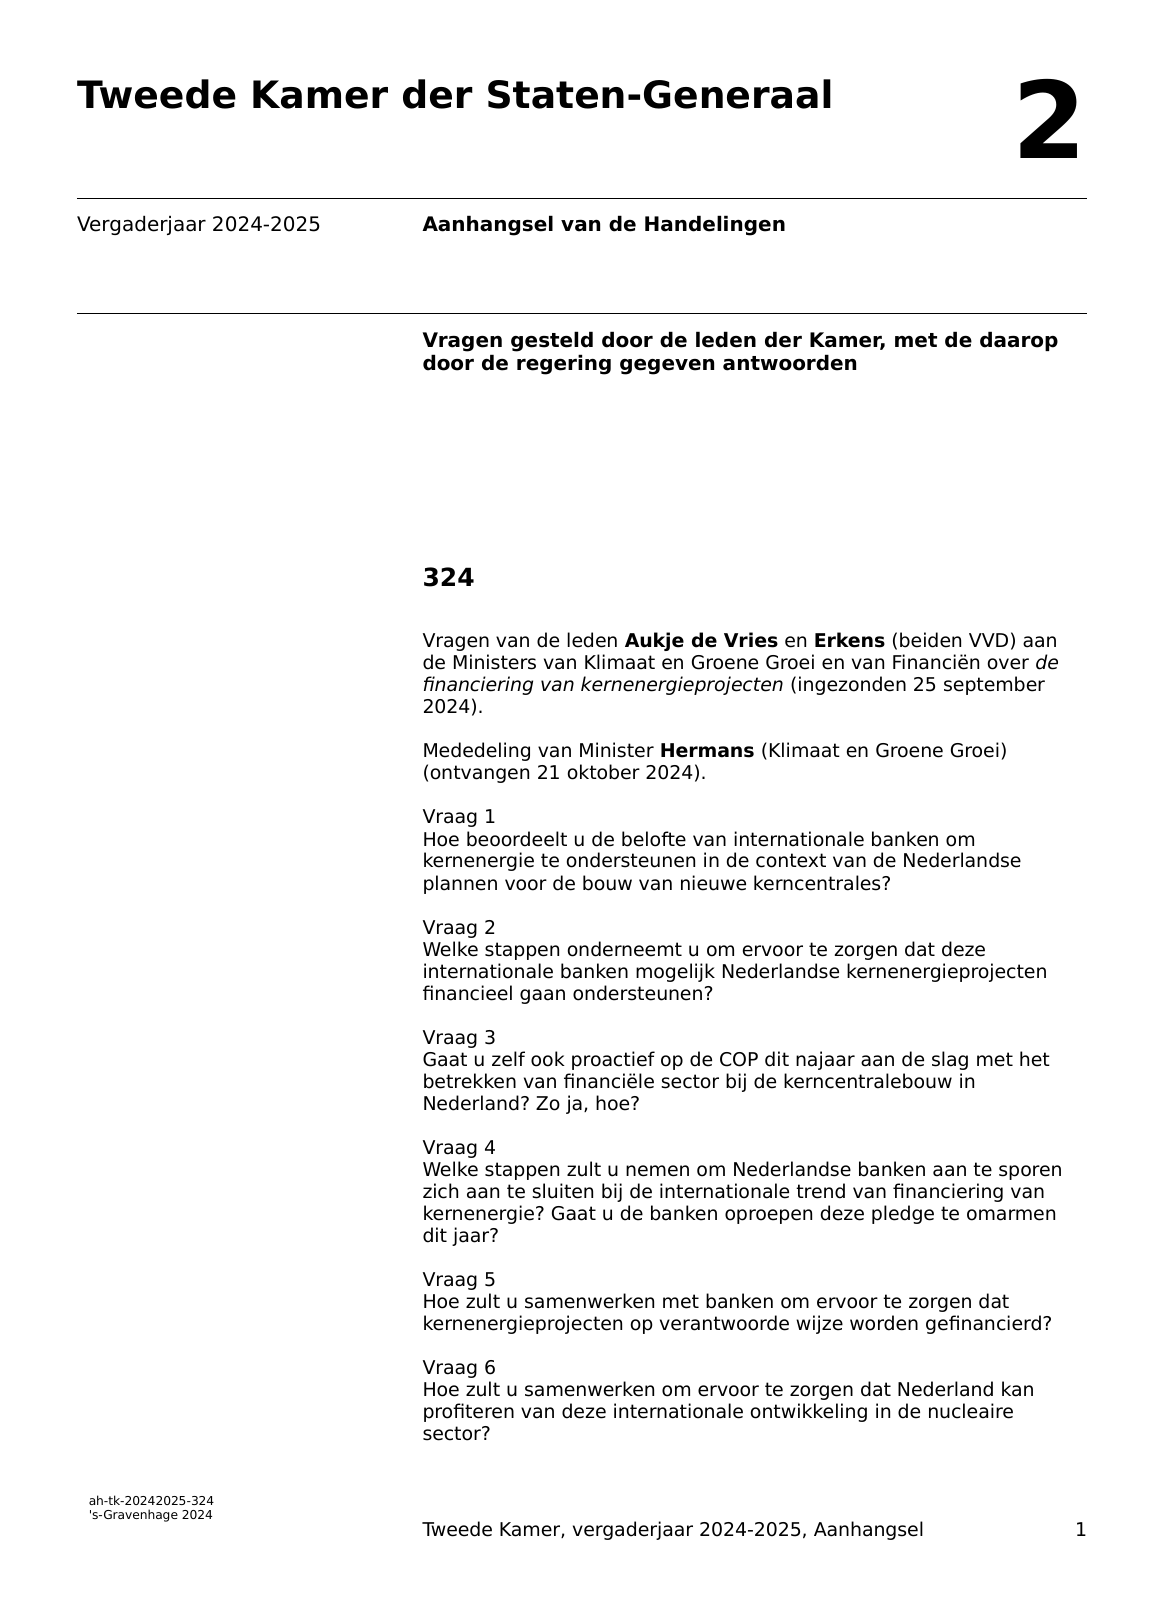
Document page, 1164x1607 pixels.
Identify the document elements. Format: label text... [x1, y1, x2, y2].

text Vraag 6 [422, 1357, 1087, 1379]
text ah-tk-20242025-324 [88, 1494, 323, 1508]
text 324 [422, 563, 1087, 592]
text Gaat u zelf ook proactief op de COP dit najaar aan de slag met het betrekken van financiële sector bij de kerncentralebouw in Nederland? Zo ja, hoe? [422, 1049, 1087, 1114]
text Vraag 1 [422, 806, 1087, 828]
text Vragen van de leden Aukje de Vries en Erkens (beiden VVD) aan de Ministers van Klimaat en Groene Groei en van Financiën over de financiering van kernenergieprojecten (ingezonden 25 september 2024). [422, 630, 1087, 718]
text Hoe zult u samenwerken met banken om ervoor te zorgen dat kernenergieprojecten op verantwoorde wijze worden gefinancierd? [422, 1291, 1087, 1335]
text Vraag 5 [422, 1269, 1087, 1291]
table_cell [77, 314, 422, 375]
table_cell Vergaderjaar 2024-2025 [77, 199, 422, 313]
text Vraag 2 [422, 917, 1087, 938]
table_cell Vragen gesteld door de leden der Kamer, met de daarop door de regering gegeven antwoorden [422, 314, 1087, 375]
text Vraag 3 [422, 1027, 1087, 1049]
table_cell Aanhangsel van de Handelingen [422, 199, 1087, 313]
table_header 2 [886, 59, 1087, 198]
text Hoe beoordeelt u de belofte van internationale banken om kernenergie te ondersteunen in de context van de Nederlandse plannen voor de bouw van nieuwe kerncentrales? [422, 828, 1087, 894]
text Vraag 4 [422, 1137, 1087, 1159]
text Mededeling van Minister Hermans (Klimaat en Groene Groei) (ontvangen 21 oktober 2024). [422, 740, 1087, 784]
text Welke stappen zult u nemen om Nederlandse banken aan te sporen zich aan te sluiten bij de internationale trend van financiering van kernenergie? Gaat u de banken oproepen deze pledge te omarmen dit jaar? [422, 1159, 1087, 1247]
text 's-Gravenhage 2024 [88, 1508, 323, 1522]
text Welke stappen onderneemt u om ervoor te zorgen dat deze internationale banken mogelijk Nederlandse kernenergieprojecten financieel gaan ondersteunen? [422, 938, 1087, 1004]
text Hoe zult u samenwerken om ervoor te zorgen dat Nederland kan profiteren van deze internationale ontwikkeling in de nucleaire sector? [422, 1379, 1087, 1445]
table_header Tweede Kamer der Staten-Generaal [77, 59, 886, 198]
